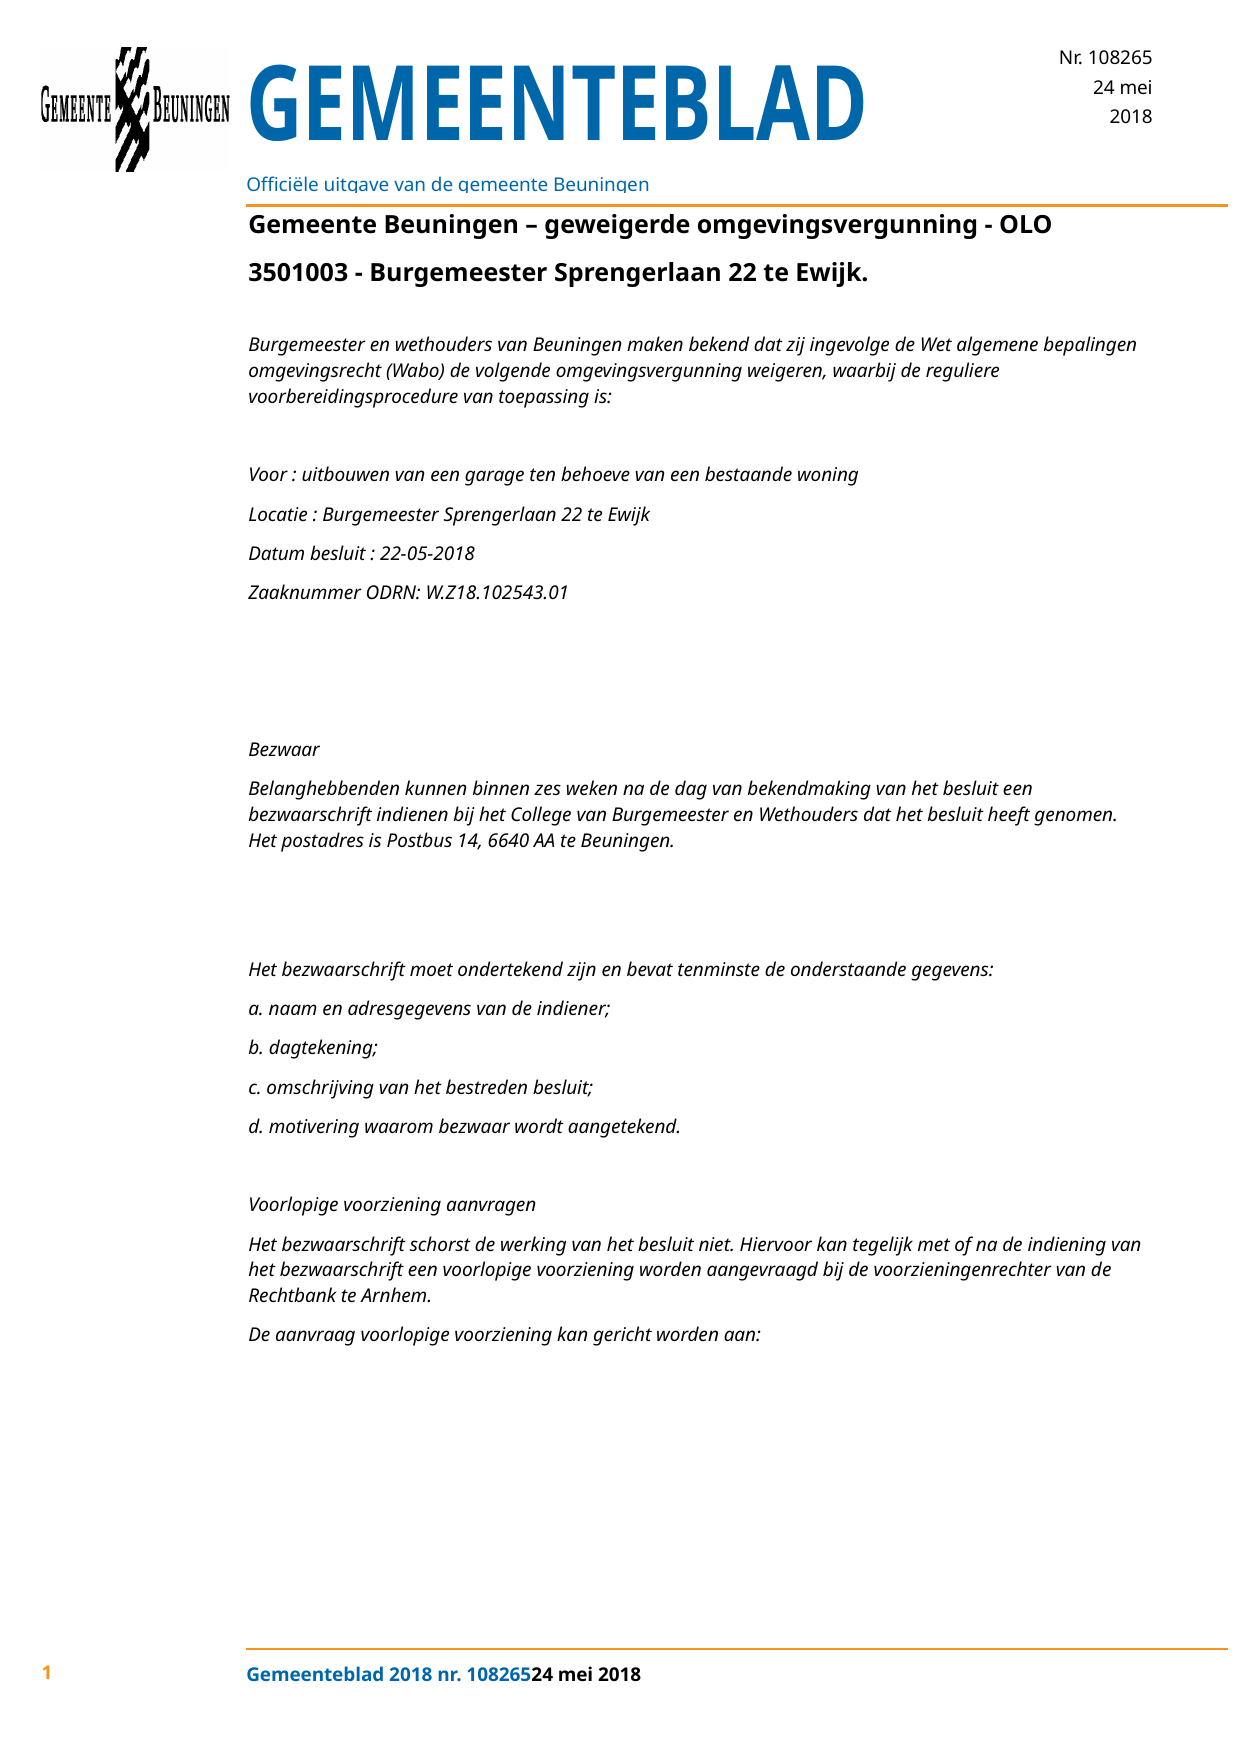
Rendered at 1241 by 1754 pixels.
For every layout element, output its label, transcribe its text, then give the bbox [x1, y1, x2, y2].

text d. motivering waarom bezwaar wordt aangetekend. [248, 1113, 1152, 1139]
text Gemeente Beuningen – geweigerde omgevingsvergunning - OLO 3501003 - Burgemeester Sprengerlaan 22 te Ewijk. [248, 207, 1152, 288]
text Voor : uitbouwen van een garage ten behoeve van een bestaande woning [248, 461, 1152, 487]
text Zaaknummer ODRN: W.Z18.102543.01 [248, 579, 1152, 605]
text Burgemeester en wethouders van Beuningen maken bekend dat zij ingevolge de Wet algemene bepalingen omgevingsrecht (Wabo) de volgende omgevingsvergunning weigeren, waarbij de reguliere voorbereidingsprocedure van toepassing is: [248, 331, 1152, 409]
text Het bezwaarschrift moet ondertekend zijn en bevat tenminste de onderstaande gegevens: [248, 956, 1152, 982]
text c. omschrijving van het bestreden besluit; [248, 1074, 1152, 1099]
text Bezwaar [248, 736, 1152, 762]
picture [41, 47, 231, 172]
text Het bezwaarschrift schorst de werking van het besluit niet. Hiervoor kan tegelijk met of na de indiening van het bezwaarschrift een voorlopige voorziening worden aangevraagd bij de voorzieningenrechter van de Rechtbank te Arnhem. [248, 1231, 1152, 1308]
text b. dagtekening; [248, 1034, 1152, 1060]
text De aanvraag voorlopige voorziening kan gericht worden aan: [248, 1322, 1152, 1347]
text a. naam en adresgegevens van de indiener; [248, 995, 1152, 1021]
text Belanghebbenden kunnen binnen zes weken na de dag van bekendmaking van het besluit een bezwaarschrift indienen bij het College van Burgemeester en Wethouders dat het besluit heeft genomen. Het postadres is Postbus 14, 6640 AA te Beuningen. [248, 776, 1152, 853]
text Locatie : Burgemeester Sprengerlaan 22 te Ewijk [248, 501, 1152, 526]
text Datum besluit : 22-05-2018 [248, 540, 1152, 566]
text Voorlopige voorziening aanvragen [248, 1192, 1152, 1217]
